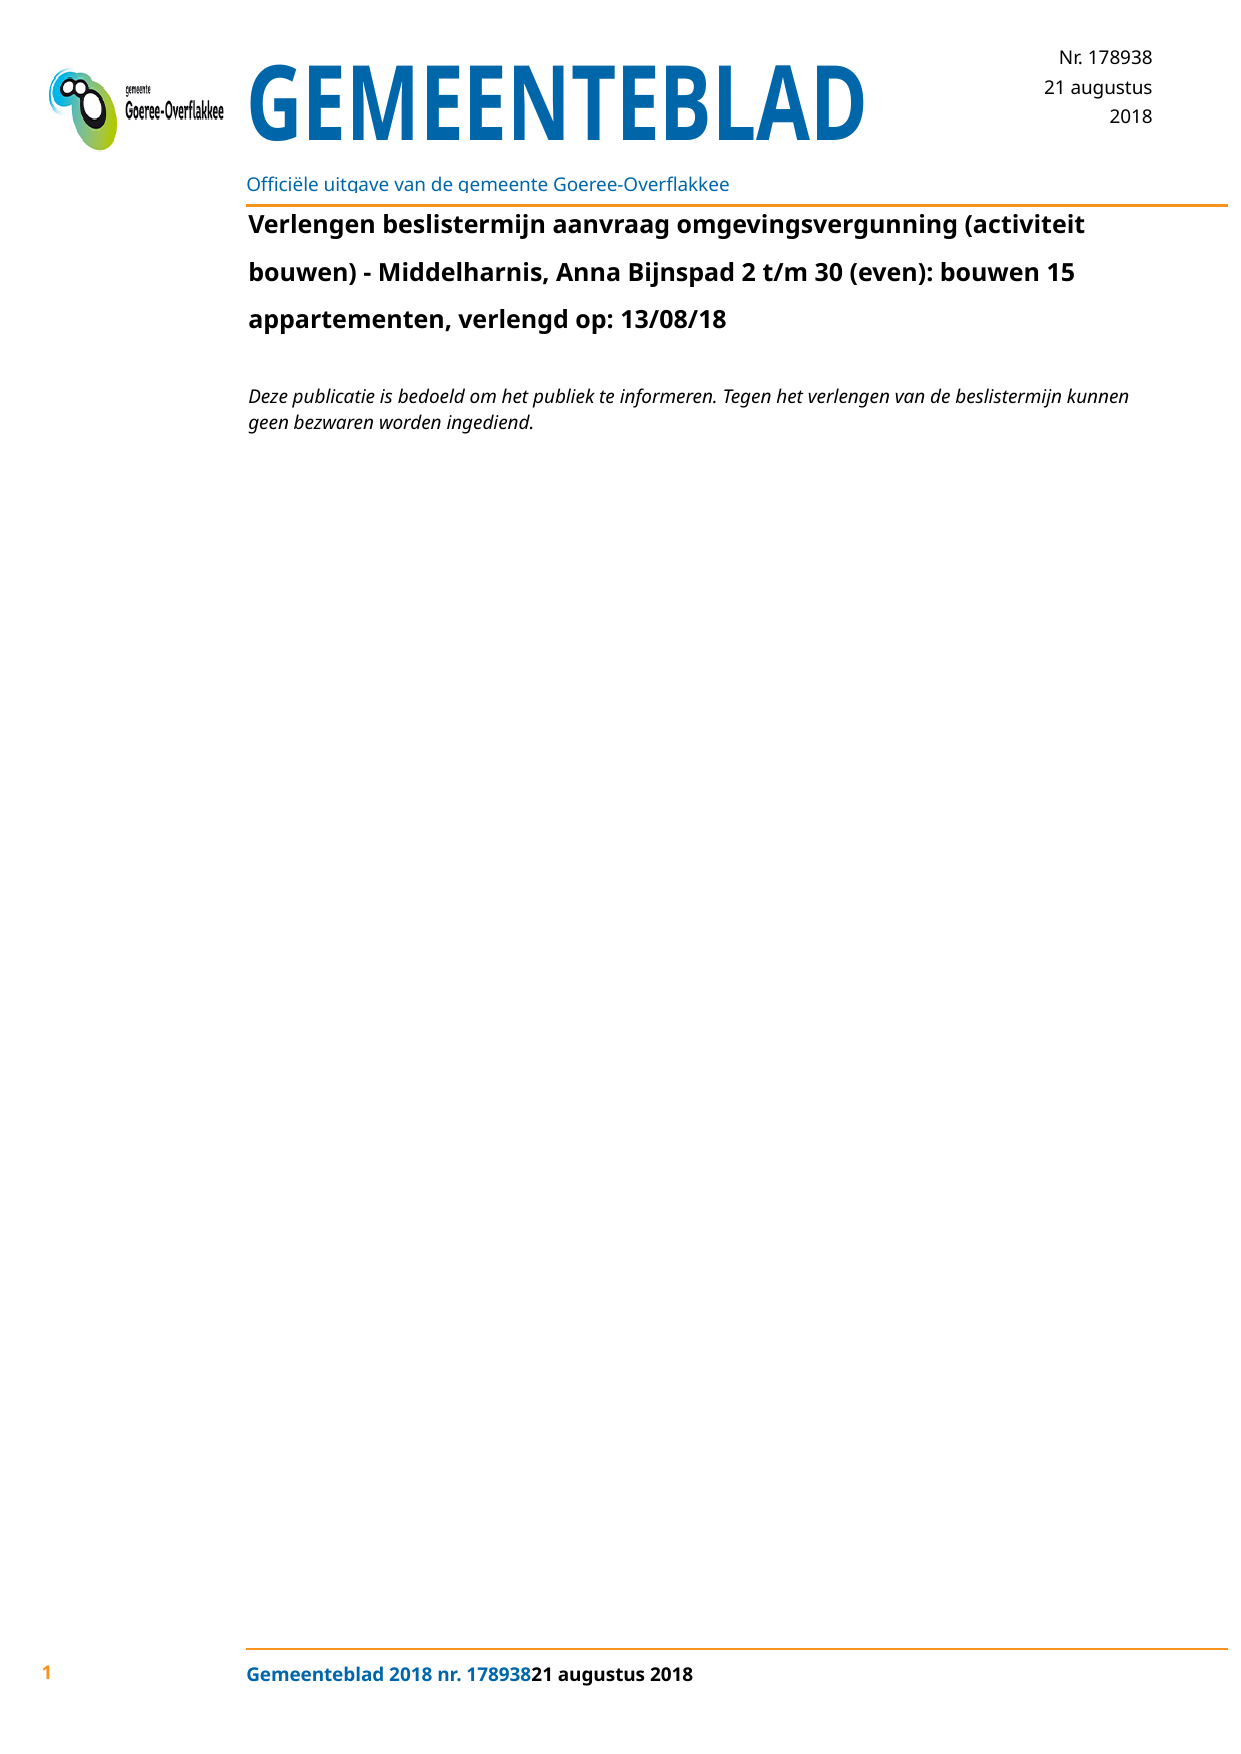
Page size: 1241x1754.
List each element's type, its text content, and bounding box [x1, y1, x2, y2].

text Verlengen beslistermijn aanvraag omgevingsvergunning (activiteit bouwen) - Middelharnis, Anna Bijnspad 2 t/m 30 (even): bouwen 15 appartementen, verlengd op: 13/08/18 [248, 207, 1152, 336]
picture [41, 47, 231, 172]
text Deze publicatie is bedoeld om het publiek te informeren. Tegen het verlengen van de beslistermijn kunnen geen bezwaren worden ingediend. [248, 384, 1152, 435]
